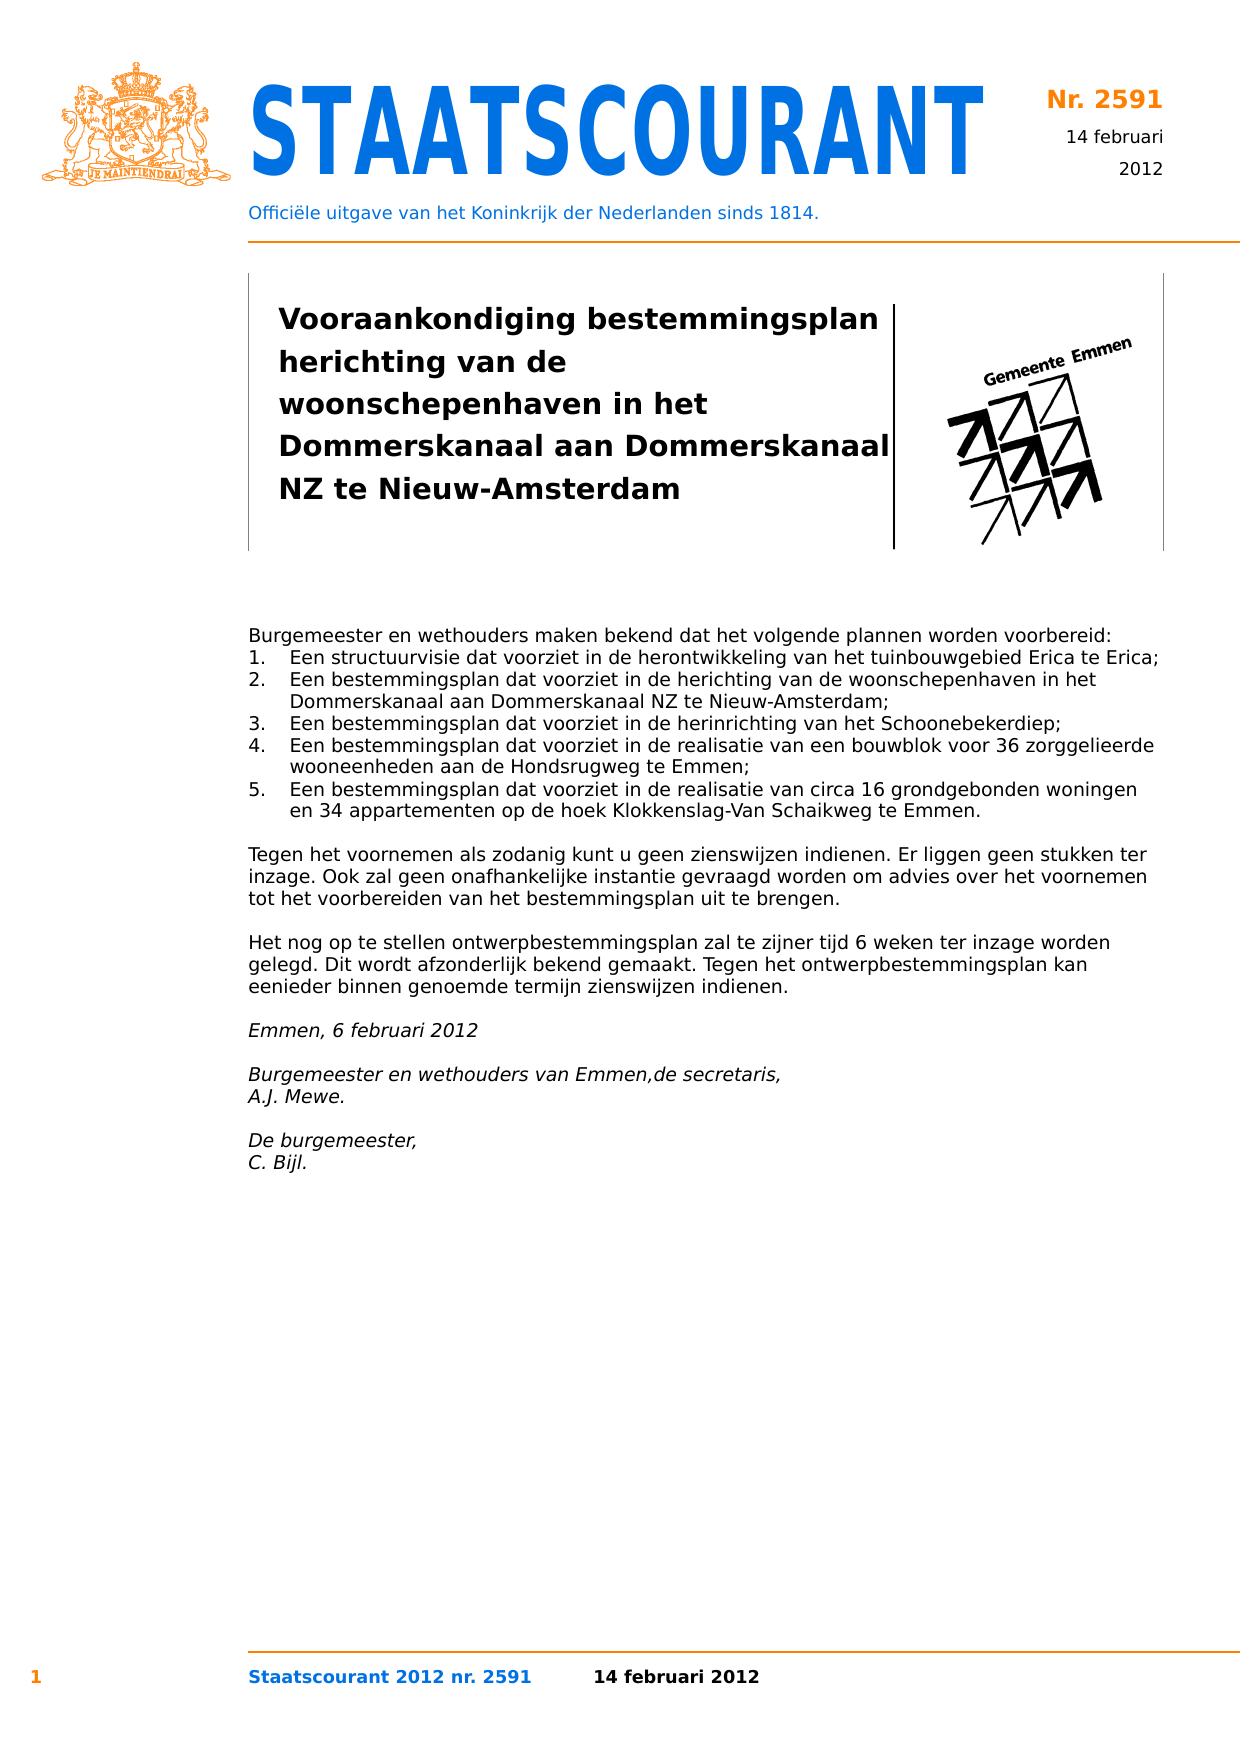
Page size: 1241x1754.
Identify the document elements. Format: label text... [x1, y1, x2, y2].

text Emmen, 6 februari 2012 [248, 1020, 1163, 1042]
text 1. Een structuurvisie dat voorziet in de herontwikkeling van het tuinbouwgebied Erica te Erica; [248, 647, 1163, 668]
table_header Nr. 2591 [998, 62, 1240, 121]
text Burgemeester en wethouders van Emmen,de secretaris, A.J. Mewe. [248, 1064, 1163, 1108]
table_cell 2012 [998, 153, 1240, 203]
subtitle Vooraankondiging bestemmingsplan herichting van de woonschepenhaven in het Dommerskanaal aan Dommerskanaal NZ te Nieuw-Amsterdam [249, 273, 1163, 551]
table_cell 14 februari [998, 121, 1240, 153]
table_cell Officiële uitgave van het Koninkrijk der Nederlanden sinds 1814. [248, 203, 1240, 241]
text Tegen het voornemen als zodanig kunt u geen zienswijzen indienen. Er liggen geen stukken ter inzage. Ook zal geen onafhankelijke instantie gevraagd worden om advies over het voornemen tot het voorbereiden van het bestemmingsplan uit te brengen. [248, 844, 1163, 910]
text 5. Een bestemmingsplan dat voorziet in de realisatie van circa 16 grondgebonden woningen en 34 appartementen op de hoek Klokkenslag-Van Schaikweg te Emmen. [248, 778, 1163, 822]
text Burgemeester en wethouders maken bekend dat het volgende plannen worden voorbereid: [248, 624, 1163, 647]
table_header STAATSCOURANT [248, 62, 998, 203]
text De burgemeester, C. Bijl. [248, 1129, 1163, 1173]
text Het nog op te stellen ontwerpbestemmingsplan zal te zijner tijd 6 weken ter inzage worden gelegd. Dit wordt afzonderlijk bekend gemaakt. Tegen het ontwerpbestemmingsplan kan eenieder binnen genoemde termijn zienswijzen indienen. [248, 932, 1163, 998]
text 2. Een bestemmingsplan dat voorziet in de herichting van de woonschepenhaven in het Dommerskanaal aan Dommerskanaal NZ te Nieuw-Amsterdam; [248, 668, 1163, 712]
picture [891, 302, 1134, 551]
picture [41, 62, 231, 186]
text 4. Een bestemmingsplan dat voorziet in de realisatie van een bouwblok voor 36 zorggelieerde wooneenheden aan de Hondsrugweg te Emmen; [248, 734, 1163, 778]
text 3. Een bestemmingsplan dat voorziet in de herinrichting van het Schoonebekerdiep; [248, 712, 1163, 734]
table_header [25, 62, 248, 241]
